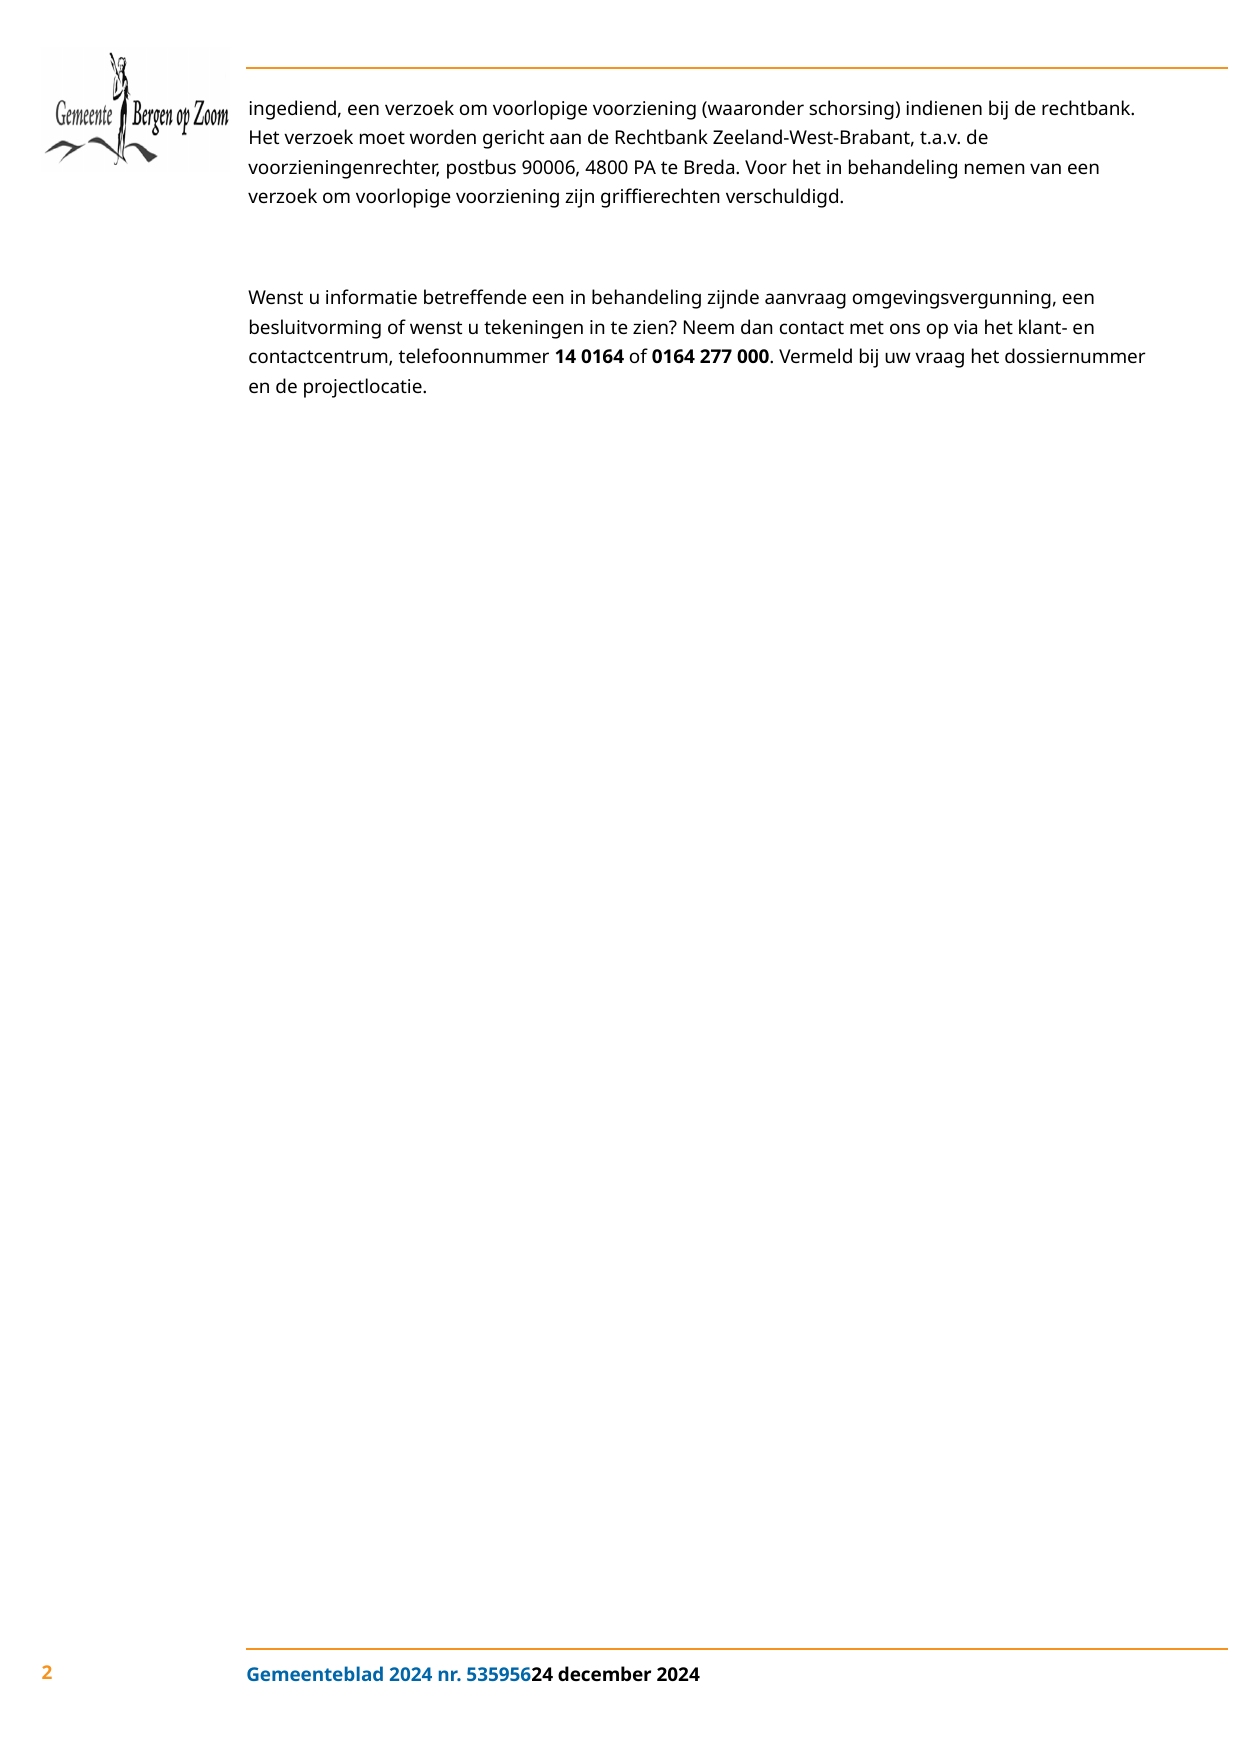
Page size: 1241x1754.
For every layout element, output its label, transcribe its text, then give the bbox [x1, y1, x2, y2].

text Wenst u informatie betreffende een in behandeling zijnde aanvraag omgevingsvergunning, een besluitvorming of wenst u tekeningen in te zien? Neem dan contact met ons op via het klant- en contactcentrum, telefoonnummer 14 0164 of 0164 277 000. Vermeld bij uw vraag het dossiernummer en de projectlocatie. [248, 284, 1152, 399]
picture [41, 47, 231, 172]
text ingediend, een verzoek om voorlopige voorziening (waaronder schorsing) indienen bij de rechtbank. Het verzoek moet worden gericht aan de Rechtbank Zeeland-West-Brabant, t.a.v. de voorzieningenrechter, postbus 90006, 4800 PA te Breda. Voor het in behandeling nemen van een verzoek om voorlopige voorziening zijn griffierechten verschuldigd. [248, 95, 1152, 209]
